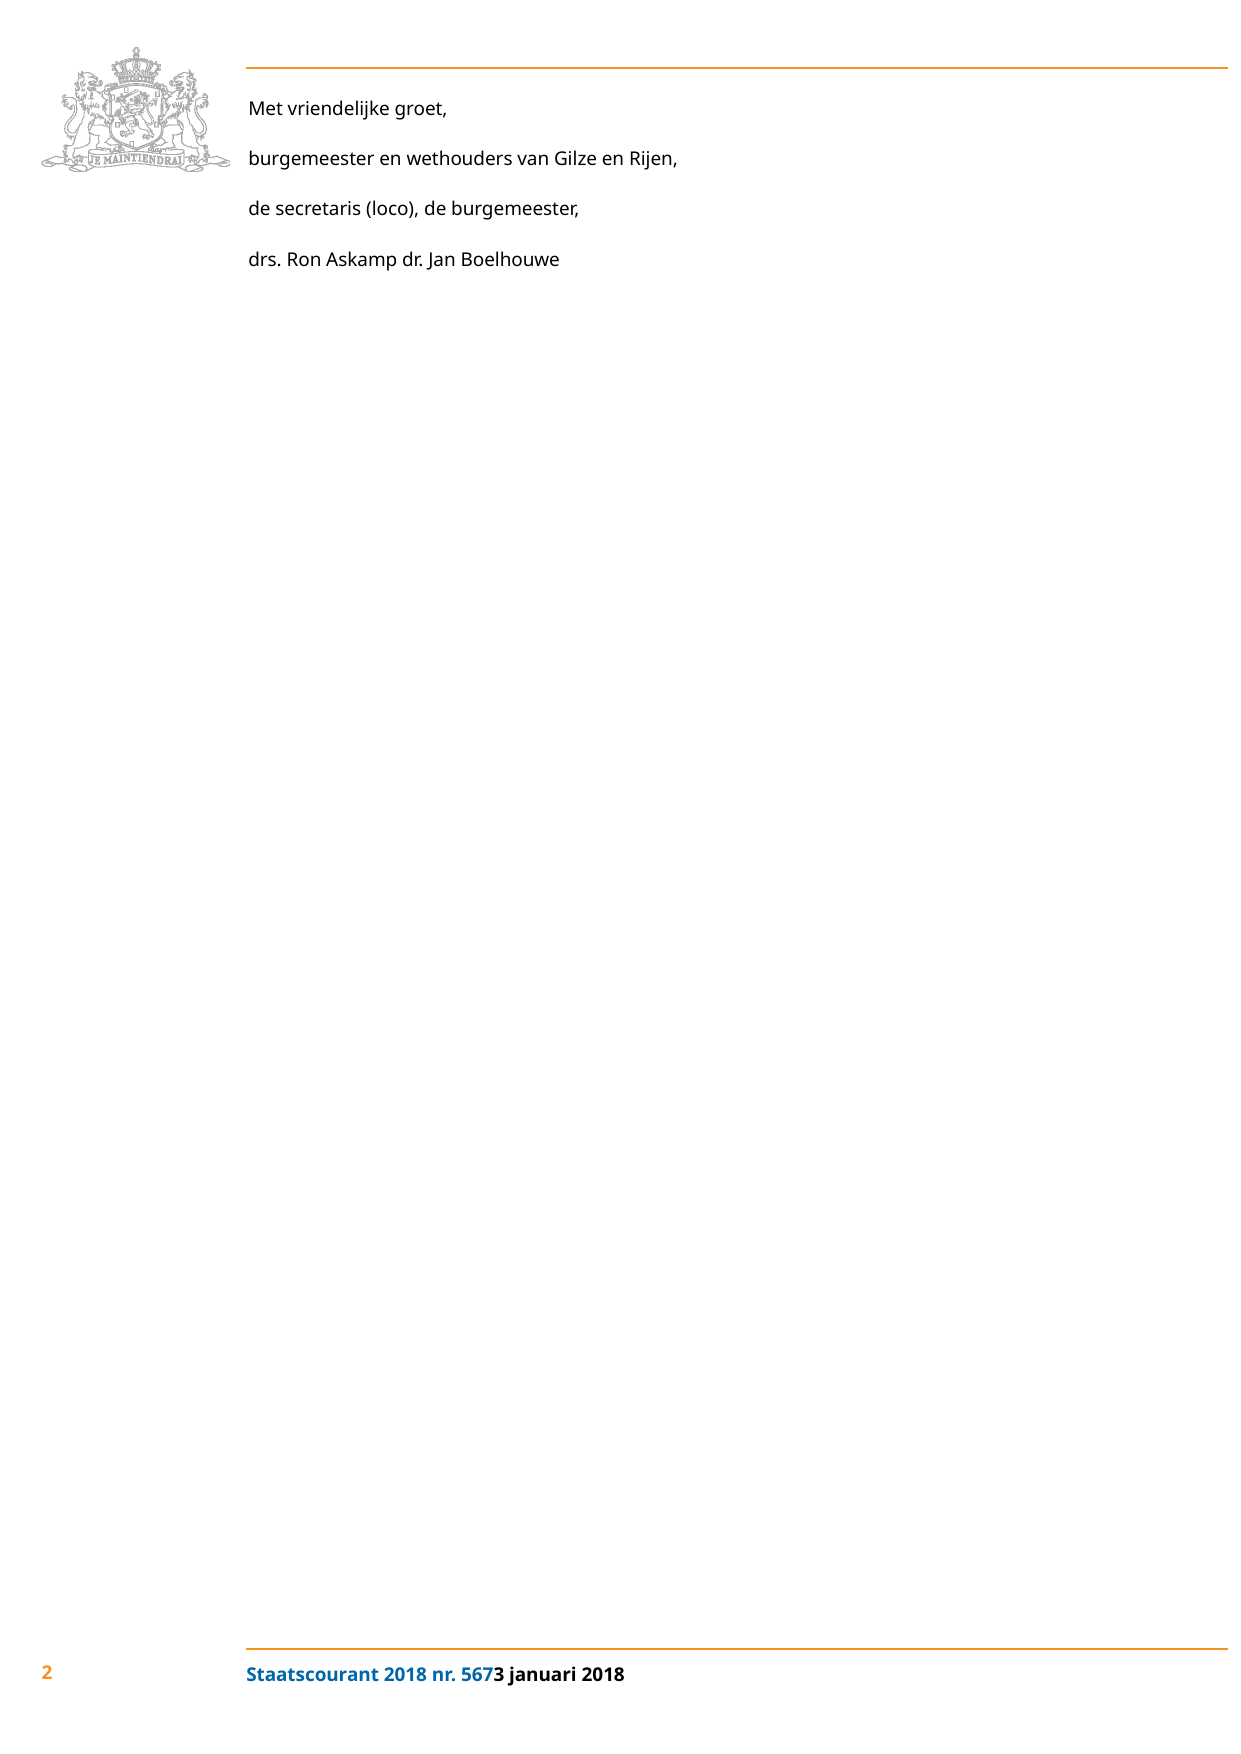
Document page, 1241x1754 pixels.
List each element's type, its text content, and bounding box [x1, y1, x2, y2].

text drs. Ron Askamp dr. Jan Boelhouwe [248, 246, 1152, 272]
text Met vriendelijke groet, [248, 95, 1152, 121]
text de secretaris (loco), de burgemeester, [248, 196, 1152, 221]
picture [41, 47, 231, 172]
text burgemeester en wethouders van Gilze en Rijen, [248, 145, 1152, 171]
